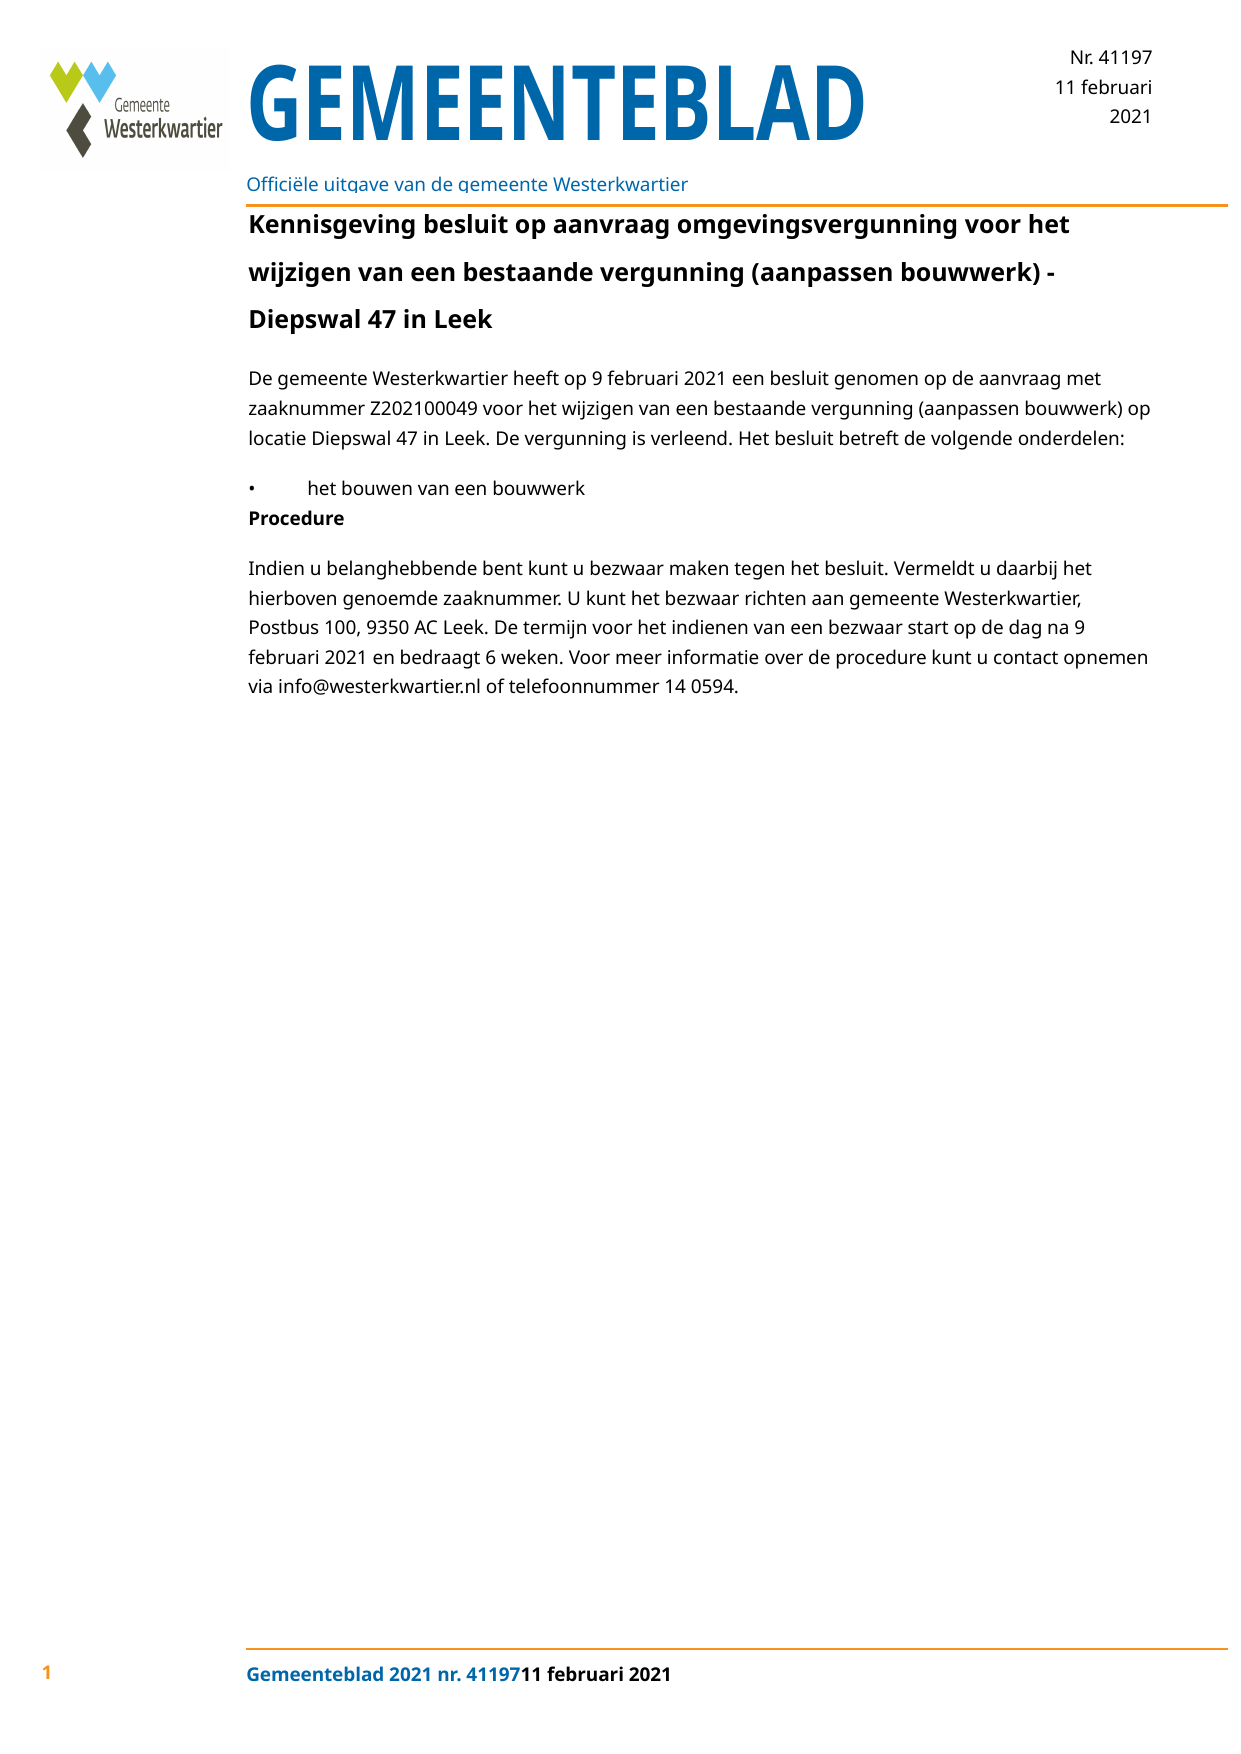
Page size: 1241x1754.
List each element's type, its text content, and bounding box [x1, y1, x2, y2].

picture [41, 47, 231, 172]
text Indien u belanghebbende bent kunt u bezwaar maken tegen het besluit. Vermeldt u daarbij het hierboven genoemde zaaknummer. U kunt het bezwaar richten aan gemeente Westerkwartier, Postbus 100, 9350 AC Leek. De termijn voor het indienen van een bezwaar start op de dag na 9 februari 2021 en bedraagt 6 weken. Voor meer informatie over de procedure kunt u contact opnemen via info@westerkwartier.nl of telefoonnummer 14 0594. [248, 555, 1152, 699]
list het bouwen van een bouwwerk [248, 475, 1152, 501]
text Procedure [248, 505, 1152, 530]
text De gemeente Westerkwartier heeft op 9 februari 2021 een besluit genomen op de aanvraag met zaaknummer Z202100049 voor het wijzigen van een bestaande vergunning (aanpassen bouwwerk) op locatie Diepswal 47 in Leek. De vergunning is verleend. Het besluit betreft de volgende onderdelen: [248, 366, 1152, 450]
text Kennisgeving besluit op aanvraag omgevingsvergunning voor het wijzigen van een bestaande vergunning (aanpassen bouwwerk) - Diepswal 47 in Leek [248, 207, 1152, 336]
